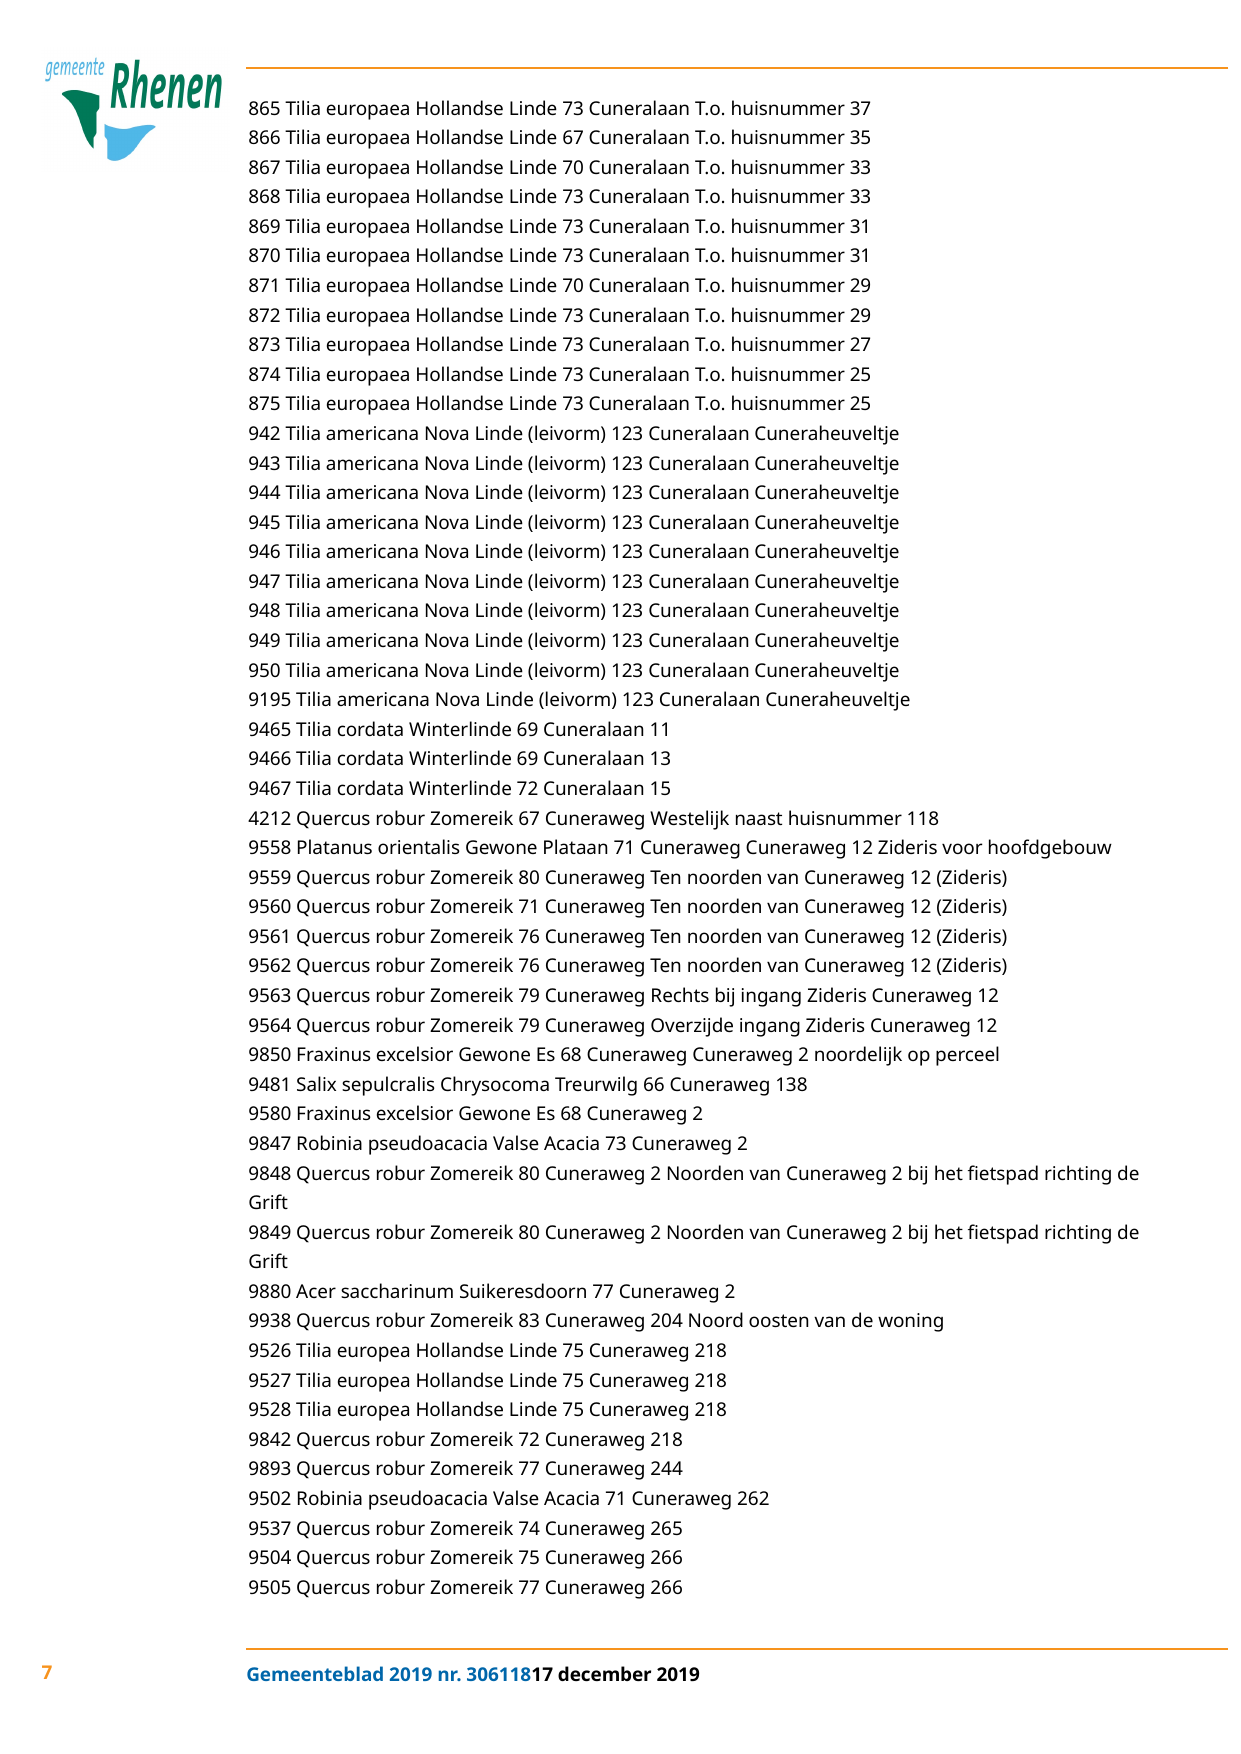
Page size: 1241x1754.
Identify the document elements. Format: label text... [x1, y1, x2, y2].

text 870 Tilia europaea Hollandse Linde 73 Cuneralaan T.o. huisnummer 31 [248, 243, 1152, 268]
text 946 Tilia americana Nova Linde (leivorm) 123 Cuneralaan Cuneraheuveltje [248, 538, 1152, 564]
text 945 Tilia americana Nova Linde (leivorm) 123 Cuneralaan Cuneraheuveltje [248, 509, 1152, 535]
text 9938 Quercus robur Zomereik 83 Cuneraweg 204 Noord oosten van de woning [248, 1308, 1152, 1333]
text 865 Tilia europaea Hollandse Linde 73 Cuneralaan T.o. huisnummer 37 [248, 95, 1152, 121]
text 867 Tilia europaea Hollandse Linde 70 Cuneralaan T.o. huisnummer 33 [248, 154, 1152, 180]
text 874 Tilia europaea Hollandse Linde 73 Cuneralaan T.o. huisnummer 25 [248, 361, 1152, 387]
text 942 Tilia americana Nova Linde (leivorm) 123 Cuneralaan Cuneraheuveltje [248, 420, 1152, 446]
text 9562 Quercus robur Zomereik 76 Cuneraweg Ten noorden van Cuneraweg 12 (Zideris) [248, 953, 1152, 978]
text 9466 Tilia cordata Winterlinde 69 Cuneralaan 13 [248, 746, 1152, 771]
text 9847 Robinia pseudoacacia Valse Acacia 73 Cuneraweg 2 [248, 1130, 1152, 1156]
text 9848 Quercus robur Zomereik 80 Cuneraweg 2 Noorden van Cuneraweg 2 bij het fietspad richting de Grift [248, 1160, 1152, 1215]
text 9465 Tilia cordata Winterlinde 69 Cuneralaan 11 [248, 716, 1152, 742]
text 868 Tilia europaea Hollandse Linde 73 Cuneralaan T.o. huisnummer 33 [248, 183, 1152, 209]
text 943 Tilia americana Nova Linde (leivorm) 123 Cuneralaan Cuneraheuveltje [248, 450, 1152, 476]
picture [41, 47, 231, 172]
text 871 Tilia europaea Hollandse Linde 70 Cuneralaan T.o. huisnummer 29 [248, 272, 1152, 298]
text 9467 Tilia cordata Winterlinde 72 Cuneralaan 15 [248, 775, 1152, 801]
text 9561 Quercus robur Zomereik 76 Cuneraweg Ten noorden van Cuneraweg 12 (Zideris) [248, 923, 1152, 949]
text 9526 Tilia europea Hollandse Linde 75 Cuneraweg 218 [248, 1337, 1152, 1363]
text 947 Tilia americana Nova Linde (leivorm) 123 Cuneralaan Cuneraheuveltje [248, 568, 1152, 594]
text 9842 Quercus robur Zomereik 72 Cuneraweg 218 [248, 1426, 1152, 1452]
text 948 Tilia americana Nova Linde (leivorm) 123 Cuneralaan Cuneraheuveltje [248, 598, 1152, 623]
text 9850 Fraxinus excelsior Gewone Es 68 Cuneraweg Cuneraweg 2 noordelijk op perceel [248, 1041, 1152, 1067]
text 869 Tilia europaea Hollandse Linde 73 Cuneralaan T.o. huisnummer 31 [248, 213, 1152, 239]
text 872 Tilia europaea Hollandse Linde 73 Cuneralaan T.o. huisnummer 29 [248, 302, 1152, 328]
text 9502 Robinia pseudoacacia Valse Acacia 71 Cuneraweg 262 [248, 1485, 1152, 1511]
text 9527 Tilia europea Hollandse Linde 75 Cuneraweg 218 [248, 1367, 1152, 1393]
text 944 Tilia americana Nova Linde (leivorm) 123 Cuneralaan Cuneraheuveltje [248, 479, 1152, 505]
text 9849 Quercus robur Zomereik 80 Cuneraweg 2 Noorden van Cuneraweg 2 bij het fietspad richting de Grift [248, 1219, 1152, 1274]
text 4212 Quercus robur Zomereik 67 Cuneraweg Westelijk naast huisnummer 118 [248, 805, 1152, 831]
text 866 Tilia europaea Hollandse Linde 67 Cuneralaan T.o. huisnummer 35 [248, 124, 1152, 150]
text 9504 Quercus robur Zomereik 75 Cuneraweg 266 [248, 1544, 1152, 1570]
text 9880 Acer saccharinum Suikeresdoorn 77 Cuneraweg 2 [248, 1278, 1152, 1304]
text 9559 Quercus robur Zomereik 80 Cuneraweg Ten noorden van Cuneraweg 12 (Zideris) [248, 864, 1152, 890]
text 9564 Quercus robur Zomereik 79 Cuneraweg Overzijde ingang Zideris Cuneraweg 12 [248, 1012, 1152, 1038]
text 9505 Quercus robur Zomereik 77 Cuneraweg 266 [248, 1574, 1152, 1600]
text 9558 Platanus orientalis Gewone Plataan 71 Cuneraweg Cuneraweg 12 Zideris voor hoofdgebouw [248, 834, 1152, 860]
text 9195 Tilia americana Nova Linde (leivorm) 123 Cuneralaan Cuneraheuveltje [248, 686, 1152, 712]
text 9560 Quercus robur Zomereik 71 Cuneraweg Ten noorden van Cuneraweg 12 (Zideris) [248, 893, 1152, 919]
text 9563 Quercus robur Zomereik 79 Cuneraweg Rechts bij ingang Zideris Cuneraweg 12 [248, 982, 1152, 1008]
text 9893 Quercus robur Zomereik 77 Cuneraweg 244 [248, 1456, 1152, 1481]
text 950 Tilia americana Nova Linde (leivorm) 123 Cuneralaan Cuneraheuveltje [248, 657, 1152, 683]
text 9481 Salix sepulcralis Chrysocoma Treurwilg 66 Cuneraweg 138 [248, 1071, 1152, 1097]
text 9528 Tilia europea Hollandse Linde 75 Cuneraweg 218 [248, 1396, 1152, 1422]
text 9580 Fraxinus excelsior Gewone Es 68 Cuneraweg 2 [248, 1101, 1152, 1126]
text 873 Tilia europaea Hollandse Linde 73 Cuneralaan T.o. huisnummer 27 [248, 331, 1152, 357]
text 875 Tilia europaea Hollandse Linde 73 Cuneralaan T.o. huisnummer 25 [248, 391, 1152, 416]
text 949 Tilia americana Nova Linde (leivorm) 123 Cuneralaan Cuneraheuveltje [248, 627, 1152, 653]
text 9537 Quercus robur Zomereik 74 Cuneraweg 265 [248, 1515, 1152, 1541]
